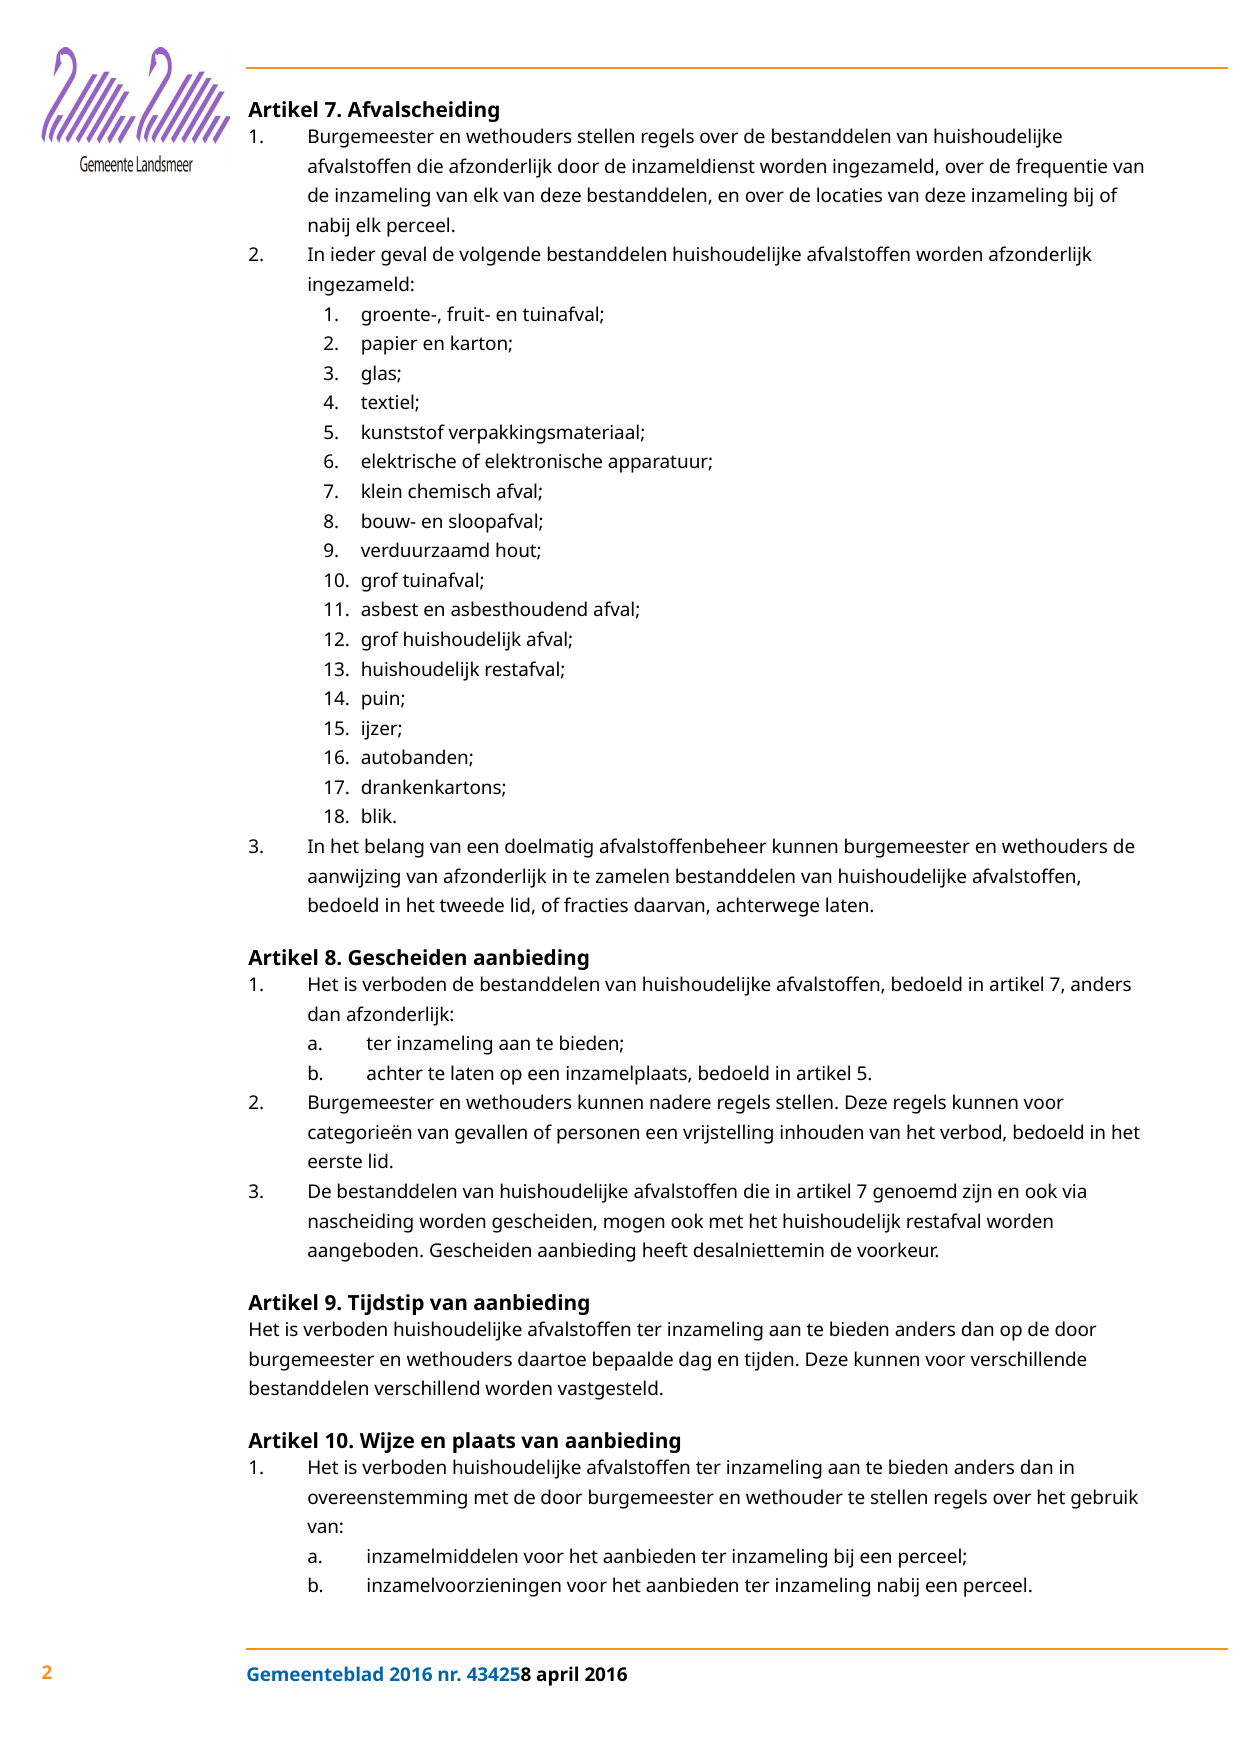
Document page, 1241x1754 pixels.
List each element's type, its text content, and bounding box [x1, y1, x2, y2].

list In ieder geval de volgende bestanddelen huishoudelijke afvalstoffen worden afzonderlijk ingezameld: [248, 242, 1152, 297]
list autobanden; [323, 744, 1152, 770]
list inzamelmiddelen voor het aanbieden ter inzameling bij een perceel; [307, 1543, 1152, 1569]
list grof tuinafval; [323, 567, 1152, 593]
list papier en karton; [323, 330, 1152, 356]
list kunststof verpakkingsmateriaal; [323, 419, 1152, 445]
list ijzer; [323, 715, 1152, 741]
list verduurzaamd hout; [323, 537, 1152, 563]
list grof huishoudelijk afval; [323, 626, 1152, 652]
list puin; [323, 685, 1152, 711]
text Artikel 7. Afvalscheiding [248, 95, 1152, 123]
list glas; [323, 360, 1152, 386]
list Het is verboden huishoudelijke afvalstoffen ter inzameling aan te bieden anders dan in overeenstemming met de door burgemeester en wethouder te stellen regels over het gebruik van: [248, 1454, 1152, 1539]
list Burgemeester en wethouders stellen regels over de bestanddelen van huishoudelijke afvalstoffen die afzonderlijk door de inzameldienst worden ingezameld, over de frequentie van de inzameling van elk van deze bestanddelen, en over de locaties van deze inzameling bij of nabij elk perceel. [248, 123, 1152, 238]
list Burgemeester en wethouders kunnen nadere regels stellen. Deze regels kunnen voor categorieën van gevallen of personen een vrijstelling inhouden van het verbod, bedoeld in het eerste lid. [248, 1089, 1152, 1174]
text Artikel 9. Tijdstip van aanbieding [248, 1288, 1152, 1316]
list inzamelvoorzieningen voor het aanbieden ter inzameling nabij een perceel. [307, 1573, 1152, 1598]
list achter te laten op een inzamelplaats, bedoeld in artikel 5. [307, 1060, 1152, 1086]
list asbest en asbesthoudend afval; [323, 597, 1152, 622]
list blik. [323, 804, 1152, 829]
list Het is verboden de bestanddelen van huishoudelijke afvalstoffen, bedoeld in artikel 7, anders dan afzonderlijk: [248, 971, 1152, 1027]
list ter inzameling aan te bieden; [307, 1030, 1152, 1056]
list huishoudelijk restafval; [323, 656, 1152, 681]
list groente-, fruit- en tuinafval; [323, 301, 1152, 326]
text Artikel 8. Gescheiden aanbieding [248, 943, 1152, 971]
list bouw- en sloopafval; [323, 508, 1152, 533]
list klein chemisch afval; [323, 478, 1152, 504]
list drankenkartons; [323, 774, 1152, 800]
text Het is verboden huishoudelijke afvalstoffen ter inzameling aan te bieden anders dan op de door burgemeester en wethouders daartoe bepaalde dag en tijden. Deze kunnen voor verschillende bestanddelen verschillend worden vastgesteld. [248, 1316, 1152, 1401]
list In het belang van een doelmatig afvalstoffenbeheer kunnen burgemeester en wethouders de aanwijzing van afzonderlijk in te zamelen bestanddelen van huishoudelijke afvalstoffen, bedoeld in het tweede lid, of fracties daarvan, achterwege laten. [248, 833, 1152, 918]
picture [41, 47, 231, 172]
list textiel; [323, 389, 1152, 415]
text Artikel 10. Wijze en plaats van aanbieding [248, 1426, 1152, 1454]
list elektrische of elektronische apparatuur; [323, 449, 1152, 474]
list De bestanddelen van huishoudelijke afvalstoffen die in artikel 7 genoemd zijn en ook via nascheiding worden gescheiden, mogen ook met het huishoudelijk restafval worden aangeboden. Gescheiden aanbieding heeft desalniettemin de voorkeur. [248, 1178, 1152, 1263]
